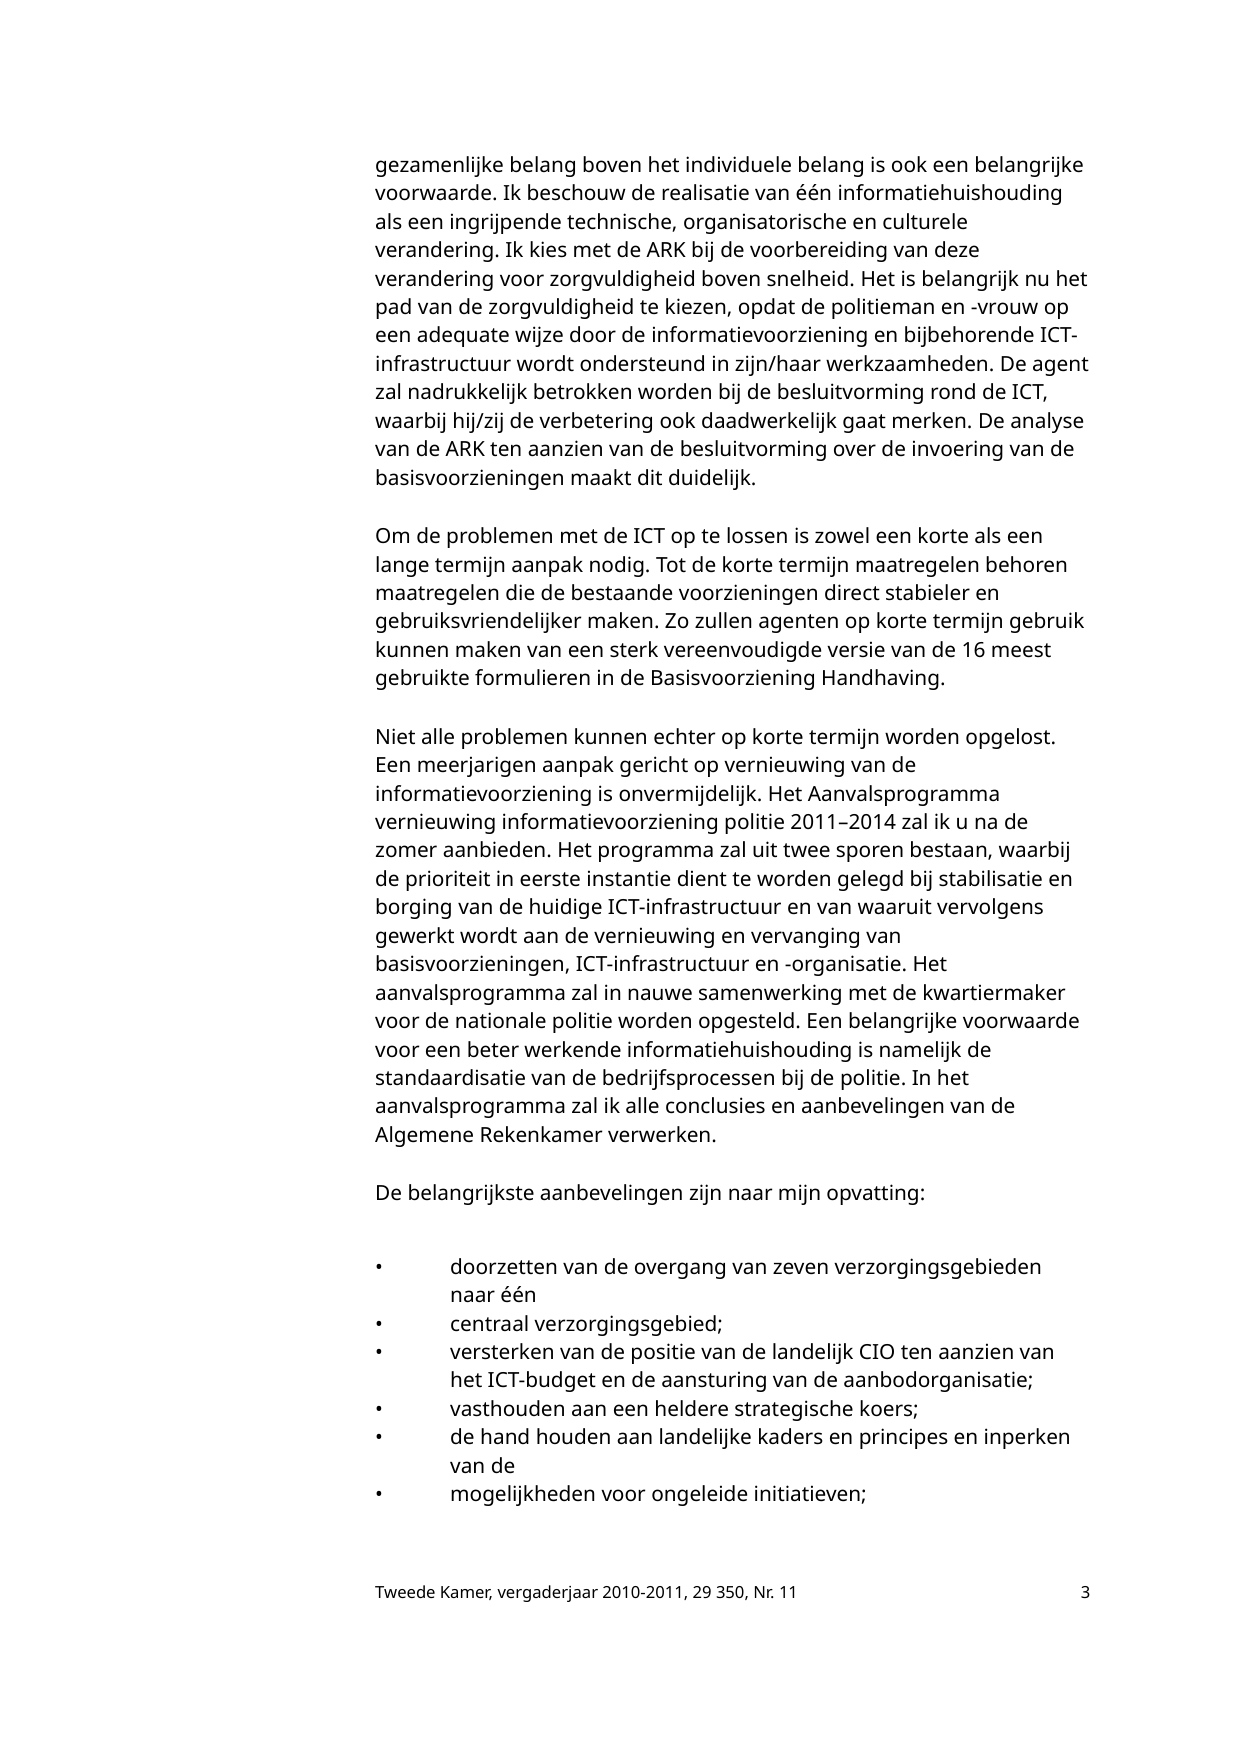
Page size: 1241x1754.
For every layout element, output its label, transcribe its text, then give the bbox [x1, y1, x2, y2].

list centraal verzorgingsgebied; [375, 1309, 1090, 1337]
text De belangrijkste aanbevelingen zijn naar mijn opvatting: [375, 1178, 1090, 1207]
list doorzetten van de overgang van zeven verzorgingsgebieden naar één [375, 1252, 1090, 1309]
text gezamenlijke belang boven het individuele belang is ook een belangrijke voorwaarde. Ik beschouw de realisatie van één informatiehuishouding als een ingrijpende technische, organisatorische en culturele verandering. Ik kies met de ARK bij de voorbereiding van deze verandering voor zorgvuldigheid boven snelheid. Het is belangrijk nu het pad van de zorgvuldigheid te kiezen, opdat de politieman en -vrouw op een adequate wijze door de informatievoorziening en bijbehorende ICT-infrastructuur wordt ondersteund in zijn/haar werkzaamheden. De agent zal nadrukkelijk betrokken worden bij de besluitvorming rond de ICT, waarbij hij/zij de verbetering ook daadwerkelijk gaat merken. De analyse van de ARK ten aanzien van de besluitvorming over de invoering van de basisvoorzieningen maakt dit duidelijk. [375, 150, 1090, 491]
text Niet alle problemen kunnen echter op korte termijn worden opgelost. Een meerjarigen aanpak gericht op vernieuwing van de informatievoorziening is onvermijdelijk. Het Aanvalsprogramma vernieuwing informatievoorziening politie 2011–2014 zal ik u na de zomer aanbieden. Het programma zal uit twee sporen bestaan, waarbij de prioriteit in eerste instantie dient te worden gelegd bij stabilisatie en borging van de huidige ICT-infrastructuur en van waaruit vervolgens gewerkt wordt aan de vernieuwing en vervanging van basisvoorzieningen, ICT-infrastructuur en -organisatie. Het aanvalsprogramma zal in nauwe samenwerking met de kwartiermaker voor de nationale politie worden opgesteld. Een belangrijke voorwaarde voor een beter werkende informatiehuishouding is namelijk de standaardisatie van de bedrijfsprocessen bij de politie. In het aanvalsprogramma zal ik alle conclusies en aanbevelingen van de Algemene Rekenkamer verwerken. [375, 722, 1090, 1148]
list vasthouden aan een heldere strategische koers; [375, 1394, 1090, 1422]
list de hand houden aan landelijke kaders en principes en inperken van de [375, 1422, 1090, 1479]
text Om de problemen met de ICT op te lossen is zowel een korte als een lange termijn aanpak nodig. Tot de korte termijn maatregelen behoren maatregelen die de bestaande voorzieningen direct stabieler en gebruiksvriendelijker maken. Zo zullen agenten op korte termijn gebruik kunnen maken van een sterk vereenvoudigde versie van de 16 meest gebruikte formulieren in de Basisvoorziening Handhaving. [375, 521, 1090, 692]
list mogelijkheden voor ongeleide initiatieven; [375, 1479, 1090, 1508]
list versterken van de positie van de landelijk CIO ten aanzien van het ICT-budget en de aansturing van de aanbodorganisatie; [375, 1337, 1090, 1394]
